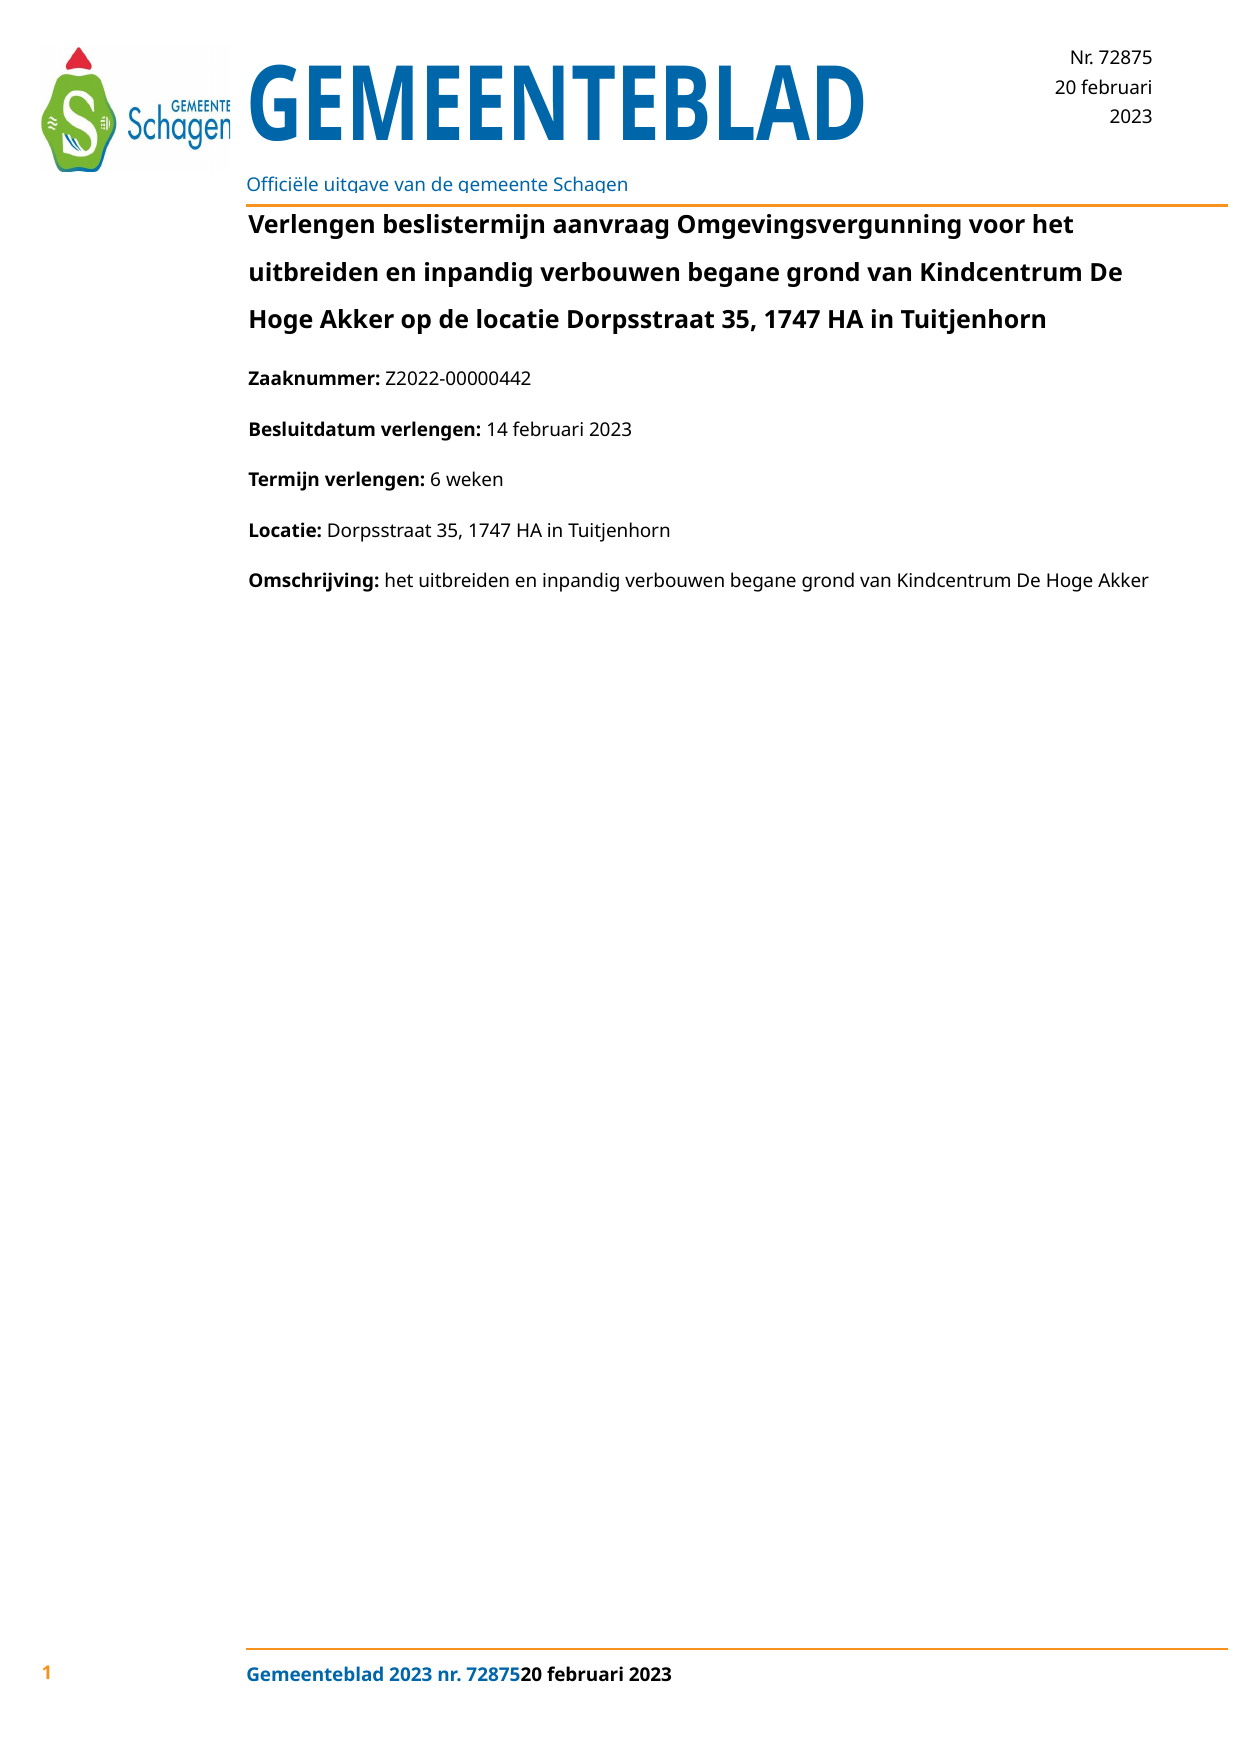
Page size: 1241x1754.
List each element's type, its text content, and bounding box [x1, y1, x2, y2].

text Locatie: Dorpsstraat 35, 1747 HA in Tuitjenhorn [248, 517, 1152, 542]
picture [41, 47, 231, 172]
text Verlengen beslistermijn aanvraag Omgevingsvergunning voor het uitbreiden en inpandig verbouwen begane grond van Kindcentrum De Hoge Akker op de locatie Dorpsstraat 35, 1747 HA in Tuitjenhorn [248, 207, 1152, 336]
text Besluitdatum verlengen: 14 februari 2023 [248, 416, 1152, 442]
text Termijn verlengen: 6 weken [248, 466, 1152, 492]
text Zaaknummer: Z2022-00000442 [248, 366, 1152, 391]
text Omschrijving: het uitbreiden en inpandig verbouwen begane grond van Kindcentrum De Hoge Akker [248, 567, 1152, 593]
